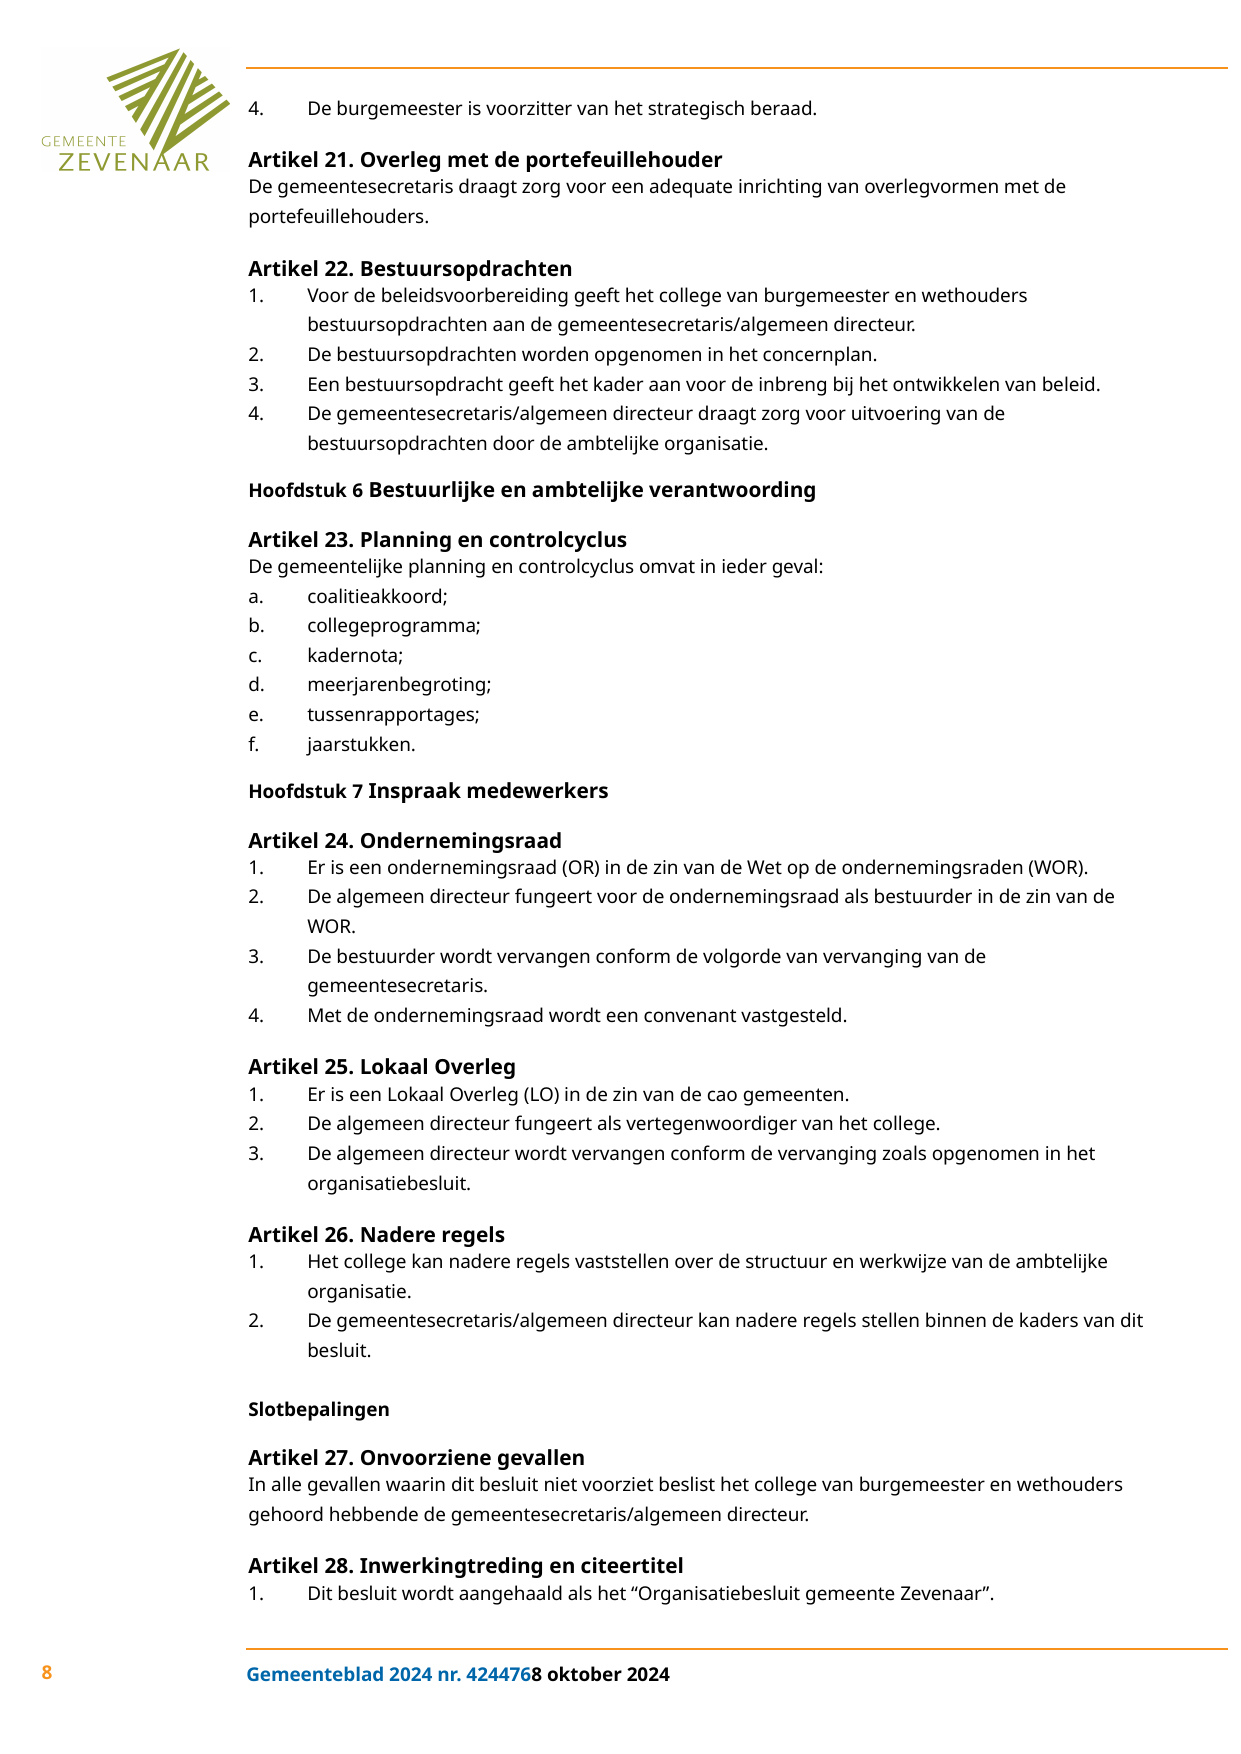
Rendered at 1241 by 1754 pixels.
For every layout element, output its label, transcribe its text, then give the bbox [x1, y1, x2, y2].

text Artikel 22. Bestuursopdrachten [248, 254, 1152, 282]
list coalitieakkoord; [248, 583, 1152, 609]
text Slotbepalingen [248, 1396, 1152, 1422]
text Artikel 24. Ondernemingsraad [248, 826, 1152, 854]
text Hoofdstuk 7 Inspraak medewerkers [248, 776, 1152, 805]
list Een bestuursopdracht geeft het kader aan voor de inbreng bij het ontwikkelen van beleid. [248, 371, 1152, 397]
text In alle gevallen waarin dit besluit niet voorziet beslist het college van burgemeester en wethouders gehoord hebbende de gemeentesecretaris/algemeen directeur. [248, 1471, 1152, 1527]
list Voor de beleidsvoorbereiding geeft het college van burgemeester en wethouders bestuursopdrachten aan de gemeentesecretaris/algemeen directeur. [248, 282, 1152, 337]
list jaarstukken. [248, 731, 1152, 757]
list tussenrapportages; [248, 701, 1152, 727]
text Artikel 28. Inwerkingtreding en citeertitel [248, 1551, 1152, 1580]
text Artikel 23. Planning en controlcyclus [248, 525, 1152, 553]
list De algemeen directeur fungeert als vertegenwoordiger van het college. [248, 1111, 1152, 1136]
picture [41, 47, 231, 172]
list Het college kan nadere regels vaststellen over de structuur en werkwijze van de ambtelijke organisatie. [248, 1248, 1152, 1304]
text Artikel 21. Overleg met de portefeuillehouder [248, 145, 1152, 174]
list Er is een ondernemingsraad (OR) in de zin van de Wet op de ondernemingsraden (WOR). [248, 854, 1152, 880]
text Artikel 26. Nadere regels [248, 1220, 1152, 1248]
text De gemeentesecretaris draagt zorg voor een adequate inrichting van overlegvormen met de portefeuillehouders. [248, 174, 1152, 229]
text Artikel 25. Lokaal Overleg [248, 1052, 1152, 1081]
list De algemeen directeur wordt vervangen conform de vervanging zoals opgenomen in het organisatiebesluit. [248, 1140, 1152, 1195]
list De algemeen directeur fungeert voor de ondernemingsraad als bestuurder in de zin van de WOR. [248, 884, 1152, 939]
list De burgemeester is voorzitter van het strategisch beraad. [248, 95, 1152, 121]
text Artikel 27. Onvoorziene gevallen [248, 1443, 1152, 1471]
list Er is een Lokaal Overleg (LO) in de zin van de cao gemeenten. [248, 1081, 1152, 1107]
list Dit besluit wordt aangehaald als het “Organisatiebesluit gemeente Zevenaar”. [248, 1580, 1152, 1606]
list kadernota; [248, 642, 1152, 668]
list meerjarenbegroting; [248, 672, 1152, 697]
list De gemeentesecretaris/algemeen directeur draagt zorg voor uitvoering van de bestuursopdrachten door de ambtelijke organisatie. [248, 400, 1152, 456]
list De bestuurder wordt vervangen conform de volgorde van vervanging van de gemeentesecretaris. [248, 943, 1152, 998]
list collegeprogramma; [248, 612, 1152, 638]
list De bestuursopdrachten worden opgenomen in het concernplan. [248, 341, 1152, 367]
list Met de ondernemingsraad wordt een convenant vastgesteld. [248, 1002, 1152, 1028]
list De gemeentesecretaris/algemeen directeur kan nadere regels stellen binnen de kaders van dit besluit. [248, 1308, 1152, 1363]
text De gemeentelijke planning en controlcyclus omvat in ieder geval: [248, 553, 1152, 579]
text Hoofdstuk 6 Bestuurlijke en ambtelijke verantwoording [248, 476, 1152, 504]
